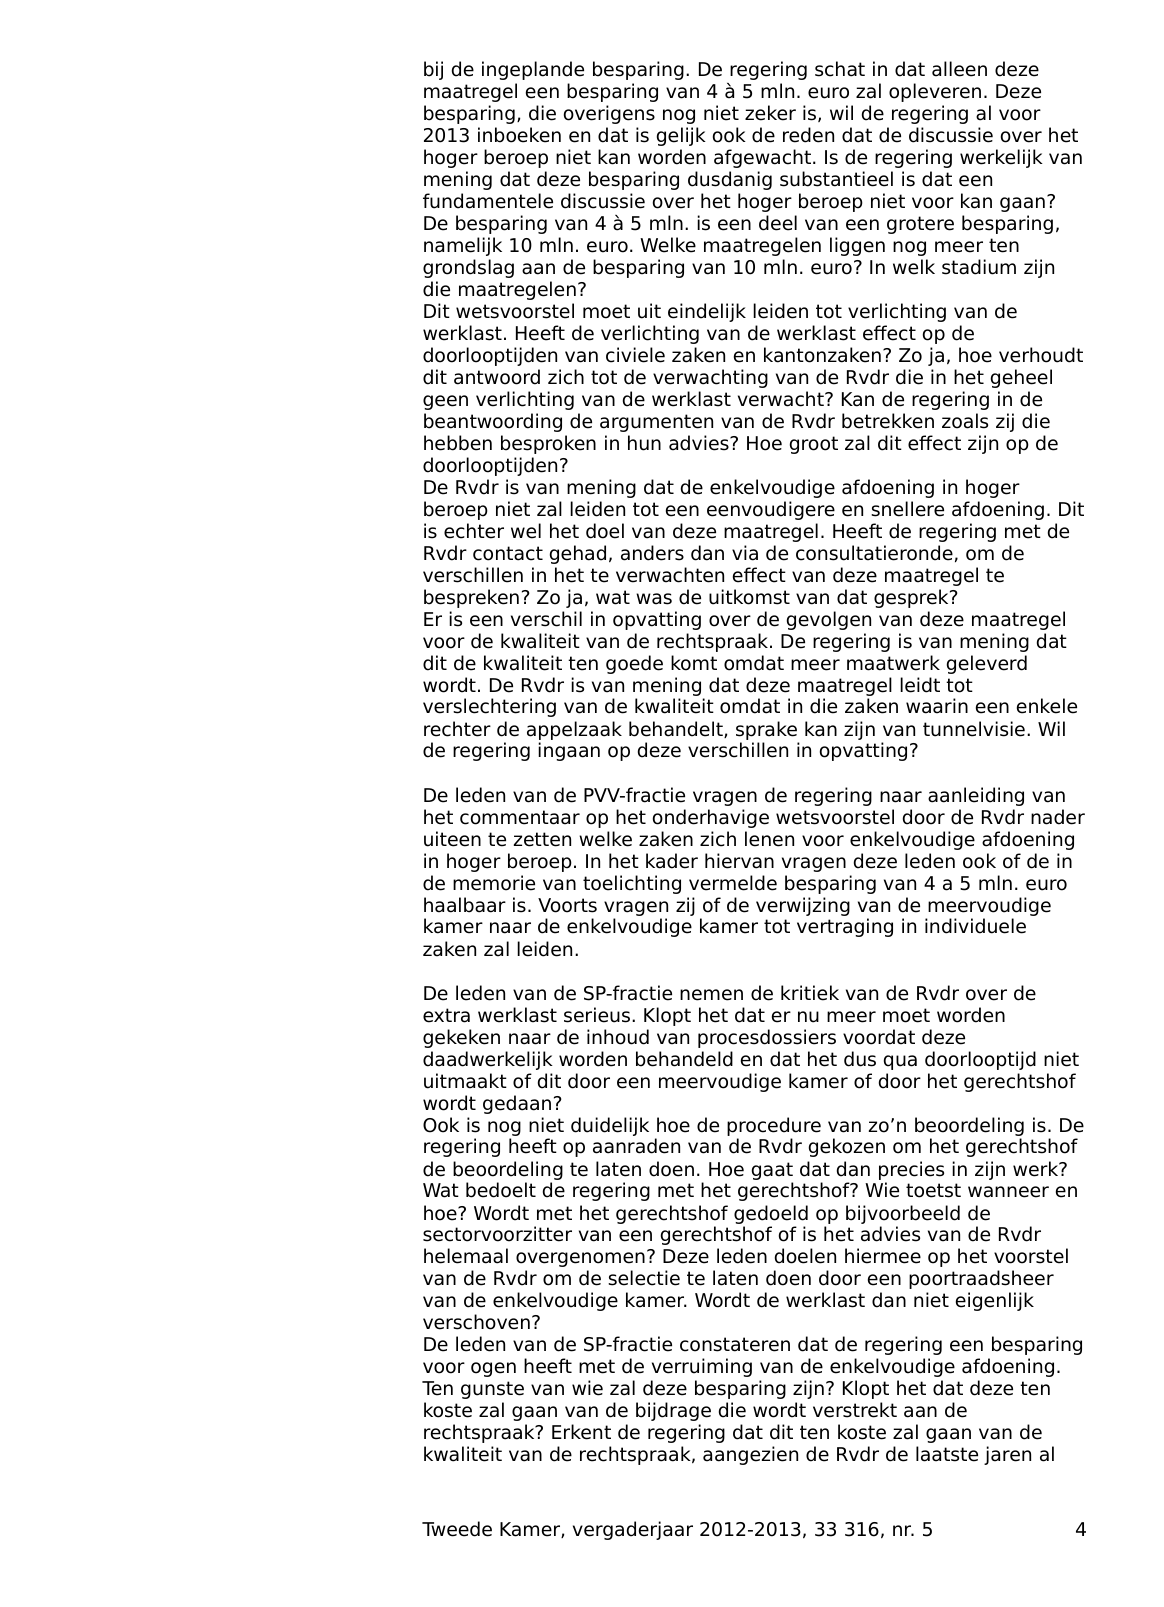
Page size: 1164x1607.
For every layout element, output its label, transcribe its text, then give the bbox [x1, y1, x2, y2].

text bij de ingeplande besparing. De regering schat in dat alleen deze maatregel een besparing van 4 à 5 mln. euro zal opleveren. Deze besparing, die overigens nog niet zeker is, wil de regering al voor 2013 inboeken en dat is gelijk ook de reden dat de discussie over het hoger beroep niet kan worden afgewacht. Is de regering werkelijk van mening dat deze besparing dusdanig substantieel is dat een fundamentele discussie over het hoger beroep niet voor kan gaan? [422, 59, 1087, 213]
text Dit wetsvoorstel moet uit eindelijk leiden tot verlichting van de werklast. Heeft de verlichting van de werklast effect op de doorlooptijden van civiele zaken en kantonzaken? Zo ja, hoe verhoudt dit antwoord zich tot de verwachting van de Rvdr die in het geheel geen verlichting van de werklast verwacht? Kan de regering in de beantwoording de argumenten van de Rvdr betrekken zoals zij die hebben besproken in hun advies? Hoe groot zal dit effect zijn op de doorlooptijden? [422, 301, 1087, 477]
text De leden van de SP-fractie constateren dat de regering een besparing voor ogen heeft met de verruiming van de enkelvoudige afdoening. Ten gunste van wie zal deze besparing zijn? Klopt het dat deze ten koste zal gaan van de bijdrage die wordt verstrekt aan de rechtspraak? Erkent de regering dat dit ten koste zal gaan van de kwaliteit van de rechtspraak, aangezien de Rvdr de laatste jaren al [422, 1334, 1087, 1466]
text Ook is nog niet duidelijk hoe de procedure van zo’n beoordeling is. De regering heeft op aanraden van de Rvdr gekozen om het gerechtshof de beoordeling te laten doen. Hoe gaat dat dan precies in zijn werk? Wat bedoelt de regering met het gerechtshof? Wie toetst wanneer en hoe? Wordt met het gerechtshof gedoeld op bijvoorbeeld de sectorvoorzitter van een gerechtshof of is het advies van de Rvdr helemaal overgenomen? Deze leden doelen hiermee op het voorstel van de Rvdr om de selectie te laten doen door een poortraadsheer van de enkelvoudige kamer. Wordt de werklast dan niet eigenlijk verschoven? [422, 1114, 1087, 1334]
text De Rvdr is van mening dat de enkelvoudige afdoening in hoger beroep niet zal leiden tot een eenvoudigere en snellere afdoening. Dit is echter wel het doel van deze maatregel. Heeft de regering met de Rvdr contact gehad, anders dan via de consultatieronde, om de verschillen in het te verwachten effect van deze maatregel te bespreken? Zo ja, wat was de uitkomst van dat gesprek? [422, 477, 1087, 608]
text De leden van de PVV-fractie vragen de regering naar aanleiding van het commentaar op het onderhavige wetsvoorstel door de Rvdr nader uiteen te zetten welke zaken zich lenen voor enkelvoudige afdoening in hoger beroep. In het kader hiervan vragen deze leden ook of de in de memorie van toelichting vermelde besparing van 4 a 5 mln. euro haalbaar is. Voorts vragen zij of de verwijzing van de meervoudige kamer naar de enkelvoudige kamer tot vertraging in individuele zaken zal leiden. [422, 784, 1087, 960]
text De leden van de SP-fractie nemen de kritiek van de Rvdr over de extra werklast serieus. Klopt het dat er nu meer moet worden gekeken naar de inhoud van procesdossiers voordat deze daadwerkelijk worden behandeld en dat het dus qua doorlooptijd niet uitmaakt of dit door een meervoudige kamer of door het gerechtshof wordt gedaan? [422, 983, 1087, 1114]
text De besparing van 4 à 5 mln. is een deel van een grotere besparing, namelijk 10 mln. euro. Welke maatregelen liggen nog meer ten grondslag aan de besparing van 10 mln. euro? In welk stadium zijn die maatregelen? [422, 213, 1087, 301]
text Er is een verschil in opvatting over de gevolgen van deze maatregel voor de kwaliteit van de rechtspraak. De regering is van mening dat dit de kwaliteit ten goede komt omdat meer maatwerk geleverd wordt. De Rvdr is van mening dat deze maatregel leidt tot verslechtering van de kwaliteit omdat in die zaken waarin een enkele rechter de appelzaak behandelt, sprake kan zijn van tunnelvisie. Wil de regering ingaan op deze verschillen in opvatting? [422, 608, 1087, 762]
